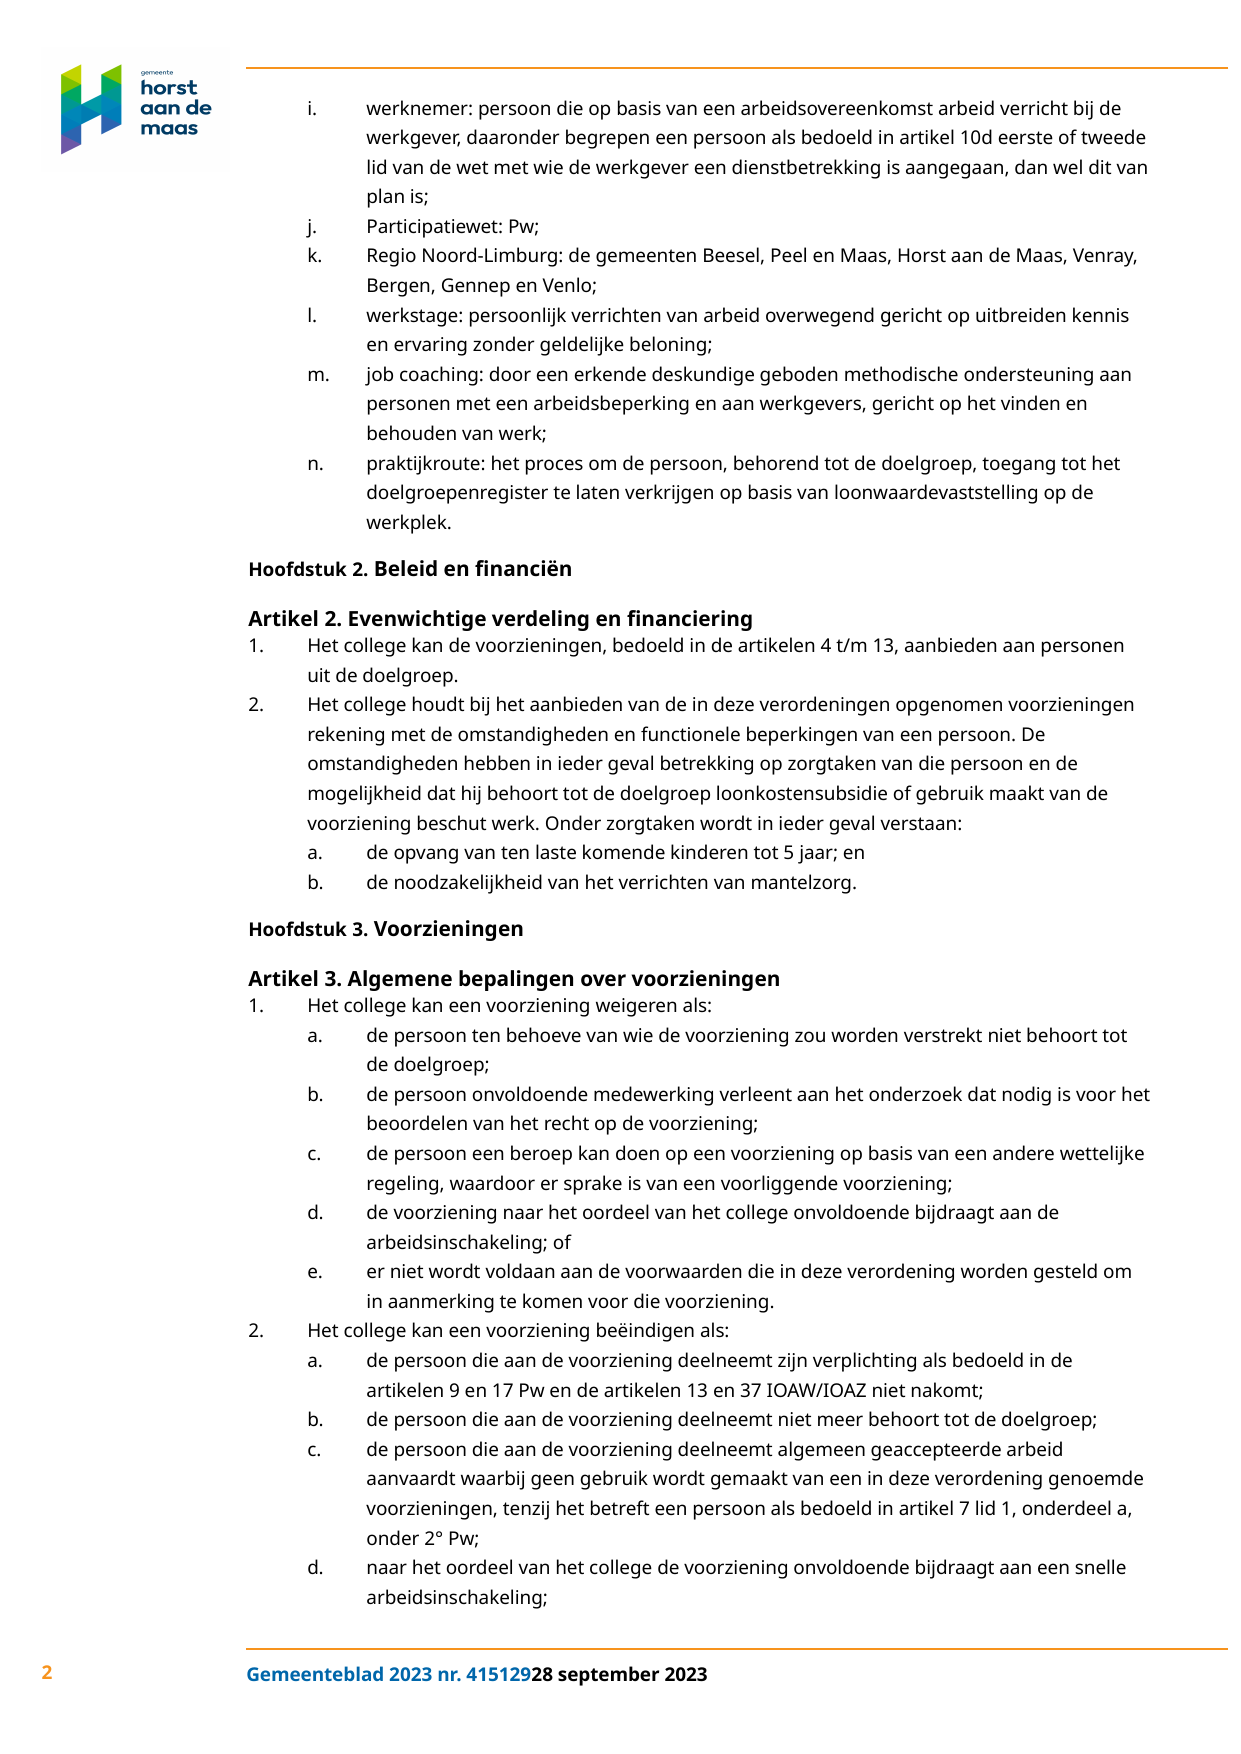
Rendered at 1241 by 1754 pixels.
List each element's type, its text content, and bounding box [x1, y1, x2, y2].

list Het college houdt bij het aanbieden van de in deze verordeningen opgenomen voorzieningen rekening met de omstandigheden en functionele beperkingen van een persoon. De omstandigheden hebben in ieder geval betrekking op zorgtaken van die persoon en de mogelijkheid dat hij behoort tot de doelgroep loonkostensubsidie of gebruik maakt van de voorziening beschut werk. Onder zorgtaken wordt in ieder geval verstaan: [248, 691, 1152, 836]
list er niet wordt voldaan aan de voorwaarden die in deze verordening worden gesteld om in aanmerking te komen voor die voorziening. [307, 1258, 1152, 1314]
list de persoon die aan de voorziening deelneemt zijn verplichting als bedoeld in de artikelen 9 en 17 Pw en de artikelen 13 en 37 IOAW/IOAZ niet nakomt; [307, 1347, 1152, 1403]
list job coaching: door een erkende deskundige geboden methodische ondersteuning aan personen met een arbeidsbeperking en aan werkgevers, gericht op het vinden en behouden van werk; [307, 361, 1152, 446]
list Het college kan de voorzieningen, bedoeld in de artikelen 4 t/m 13, aanbieden aan personen uit de doelgroep. [248, 632, 1152, 688]
text Artikel 3. Algemene bepalingen over voorzieningen [248, 964, 1152, 992]
list praktijkroute: het proces om de persoon, behorend tot de doelgroep, toegang tot het doelgroepenregister te laten verkrijgen op basis van loonwaardevaststelling op de werkplek. [307, 450, 1152, 535]
list Het college kan een voorziening beëindigen als: [248, 1318, 1152, 1343]
list werkstage: persoonlijk verrichten van arbeid overwegend gericht op uitbreiden kennis en ervaring zonder geldelijke beloning; [307, 302, 1152, 357]
text Artikel 2. Evenwichtige verdeling en financiering [248, 604, 1152, 632]
list de opvang van ten laste komende kinderen tot 5 jaar; en [307, 839, 1152, 865]
list de persoon die aan de voorziening deelneemt algemeen geaccepteerde arbeid aanvaardt waarbij geen gebruik wordt gemaakt van een in deze verordening genoemde voorzieningen, tenzij het betreft een persoon als bedoeld in artikel 7 lid 1, onderdeel a, onder 2° Pw; [307, 1436, 1152, 1551]
list Regio Noord-Limburg: de gemeenten Beesel, Peel en Maas, Horst aan de Maas, Venray, Bergen, Gennep en Venlo; [307, 243, 1152, 298]
list Participatiewet: Pw; [307, 213, 1152, 239]
list de persoon die aan de voorziening deelneemt niet meer behoort tot de doelgroep; [307, 1406, 1152, 1432]
list de noodzakelijkheid van het verrichten van mantelzorg. [307, 869, 1152, 895]
list de persoon een beroep kan doen op een voorziening op basis van een andere wettelijke regeling, waardoor er sprake is van een voorliggende voorziening; [307, 1140, 1152, 1196]
list naar het oordeel van het college de voorziening onvoldoende bijdraagt aan een snelle arbeidsinschakeling; [307, 1554, 1152, 1610]
text Hoofdstuk 2. Beleid en financiën [248, 554, 1152, 583]
list werknemer: persoon die op basis van een arbeidsovereenkomst arbeid verricht bij de werkgever, daaronder begrepen een persoon als bedoeld in artikel 10d eerste of tweede lid van de wet met wie de werkgever een dienstbetrekking is aangegaan, dan wel dit van plan is; [307, 95, 1152, 209]
list de persoon ten behoeve van wie de voorziening zou worden verstrekt niet behoort tot de doelgroep; [307, 1022, 1152, 1077]
list Het college kan een voorziening weigeren als: [248, 992, 1152, 1018]
list de persoon onvoldoende medewerking verleent aan het onderzoek dat nodig is voor het beoordelen van het recht op de voorziening; [307, 1081, 1152, 1136]
text Hoofdstuk 3. Voorzieningen [248, 914, 1152, 943]
picture [41, 47, 231, 172]
list de voorziening naar het oordeel van het college onvoldoende bijdraagt aan de arbeidsinschakeling; of [307, 1199, 1152, 1255]
